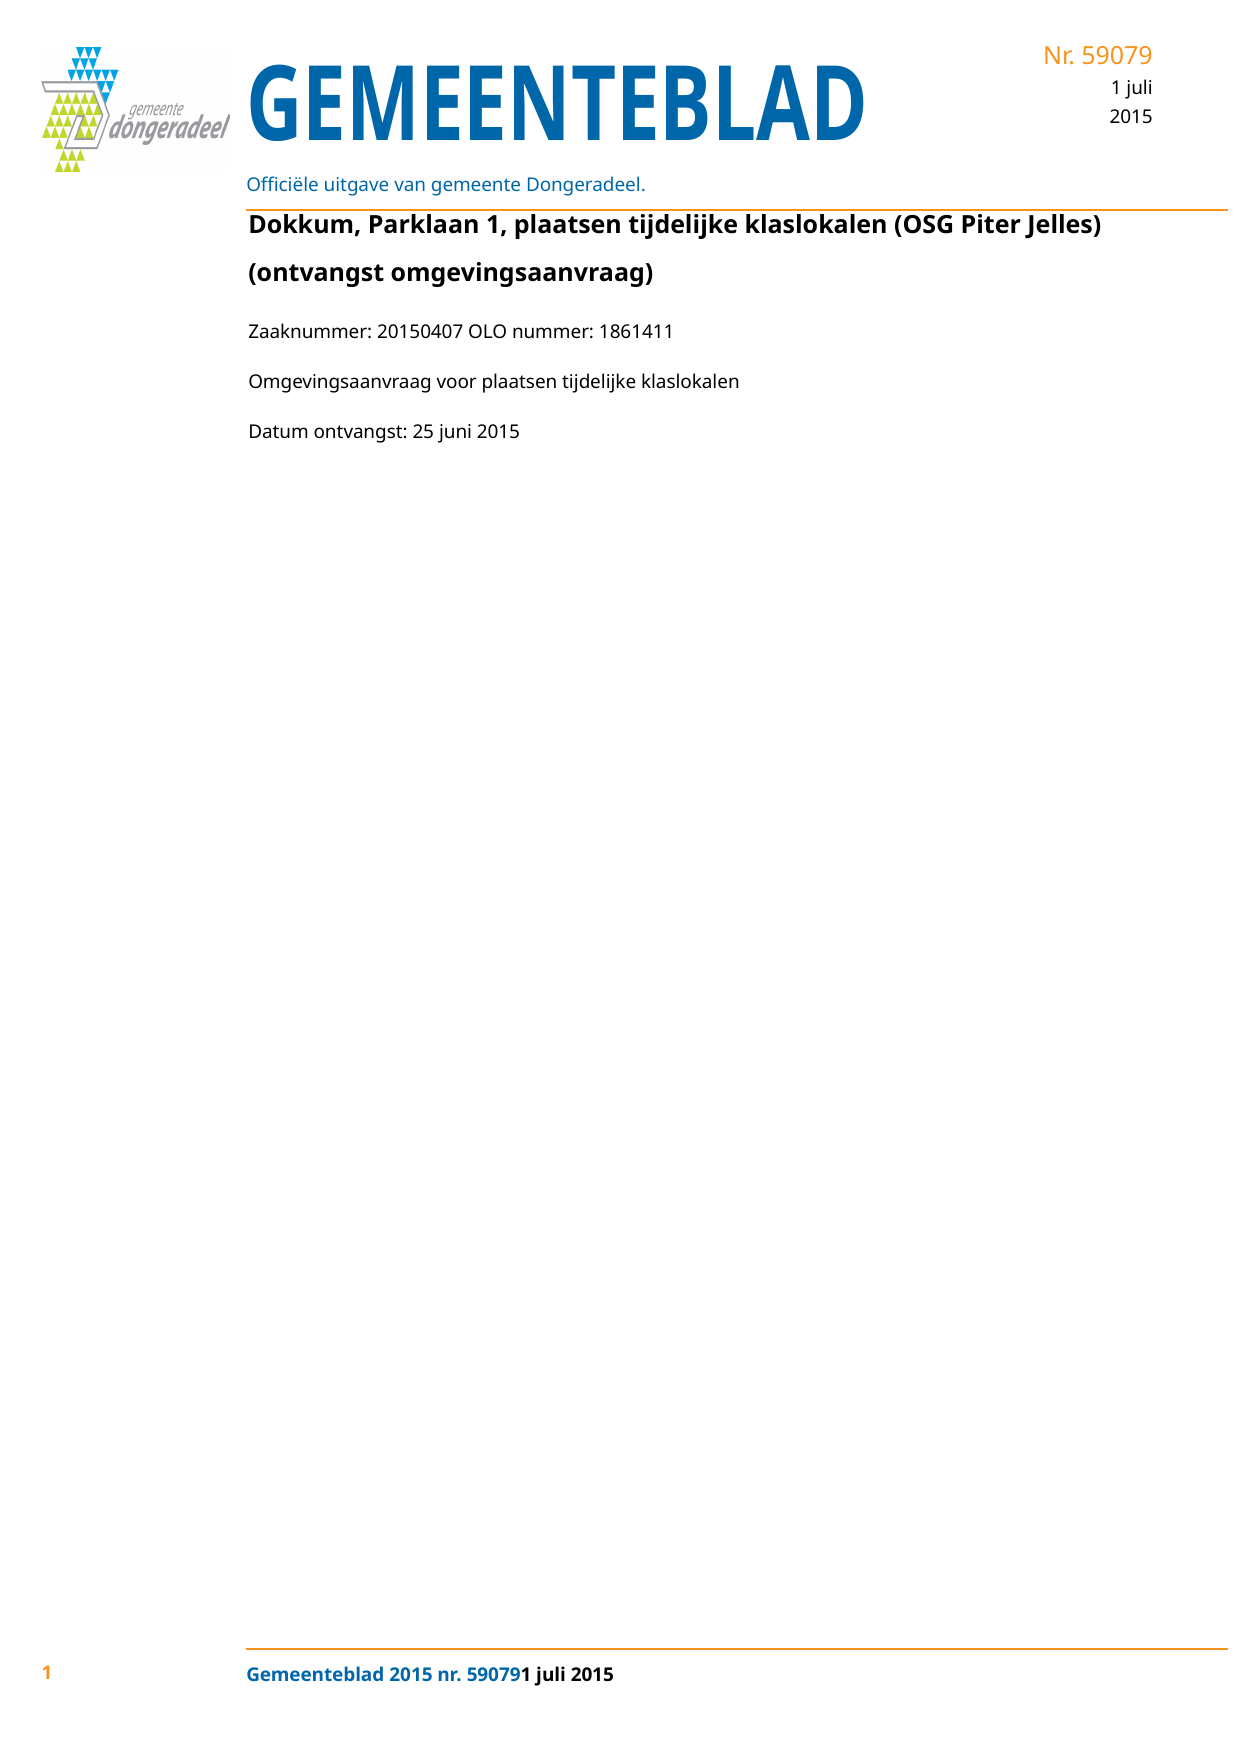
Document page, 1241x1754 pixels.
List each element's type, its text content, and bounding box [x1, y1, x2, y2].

text Datum ontvangst: 25 juni 2015 [248, 419, 1152, 444]
text Omgevingsaanvraag voor plaatsen tijdelijke klaslokalen [248, 368, 1152, 394]
picture [41, 47, 231, 172]
picture [99, 72, 104, 80]
picture [107, 73, 113, 80]
text Dokkum, Parklaan 1, plaatsen tijdelijke klaslokalen (OSG Piter Jelles) (ontvangst omgevingsaanvraag) [248, 211, 1152, 288]
text Zaaknummer: 20150407 OLO nummer: 1861411 [248, 318, 1152, 344]
